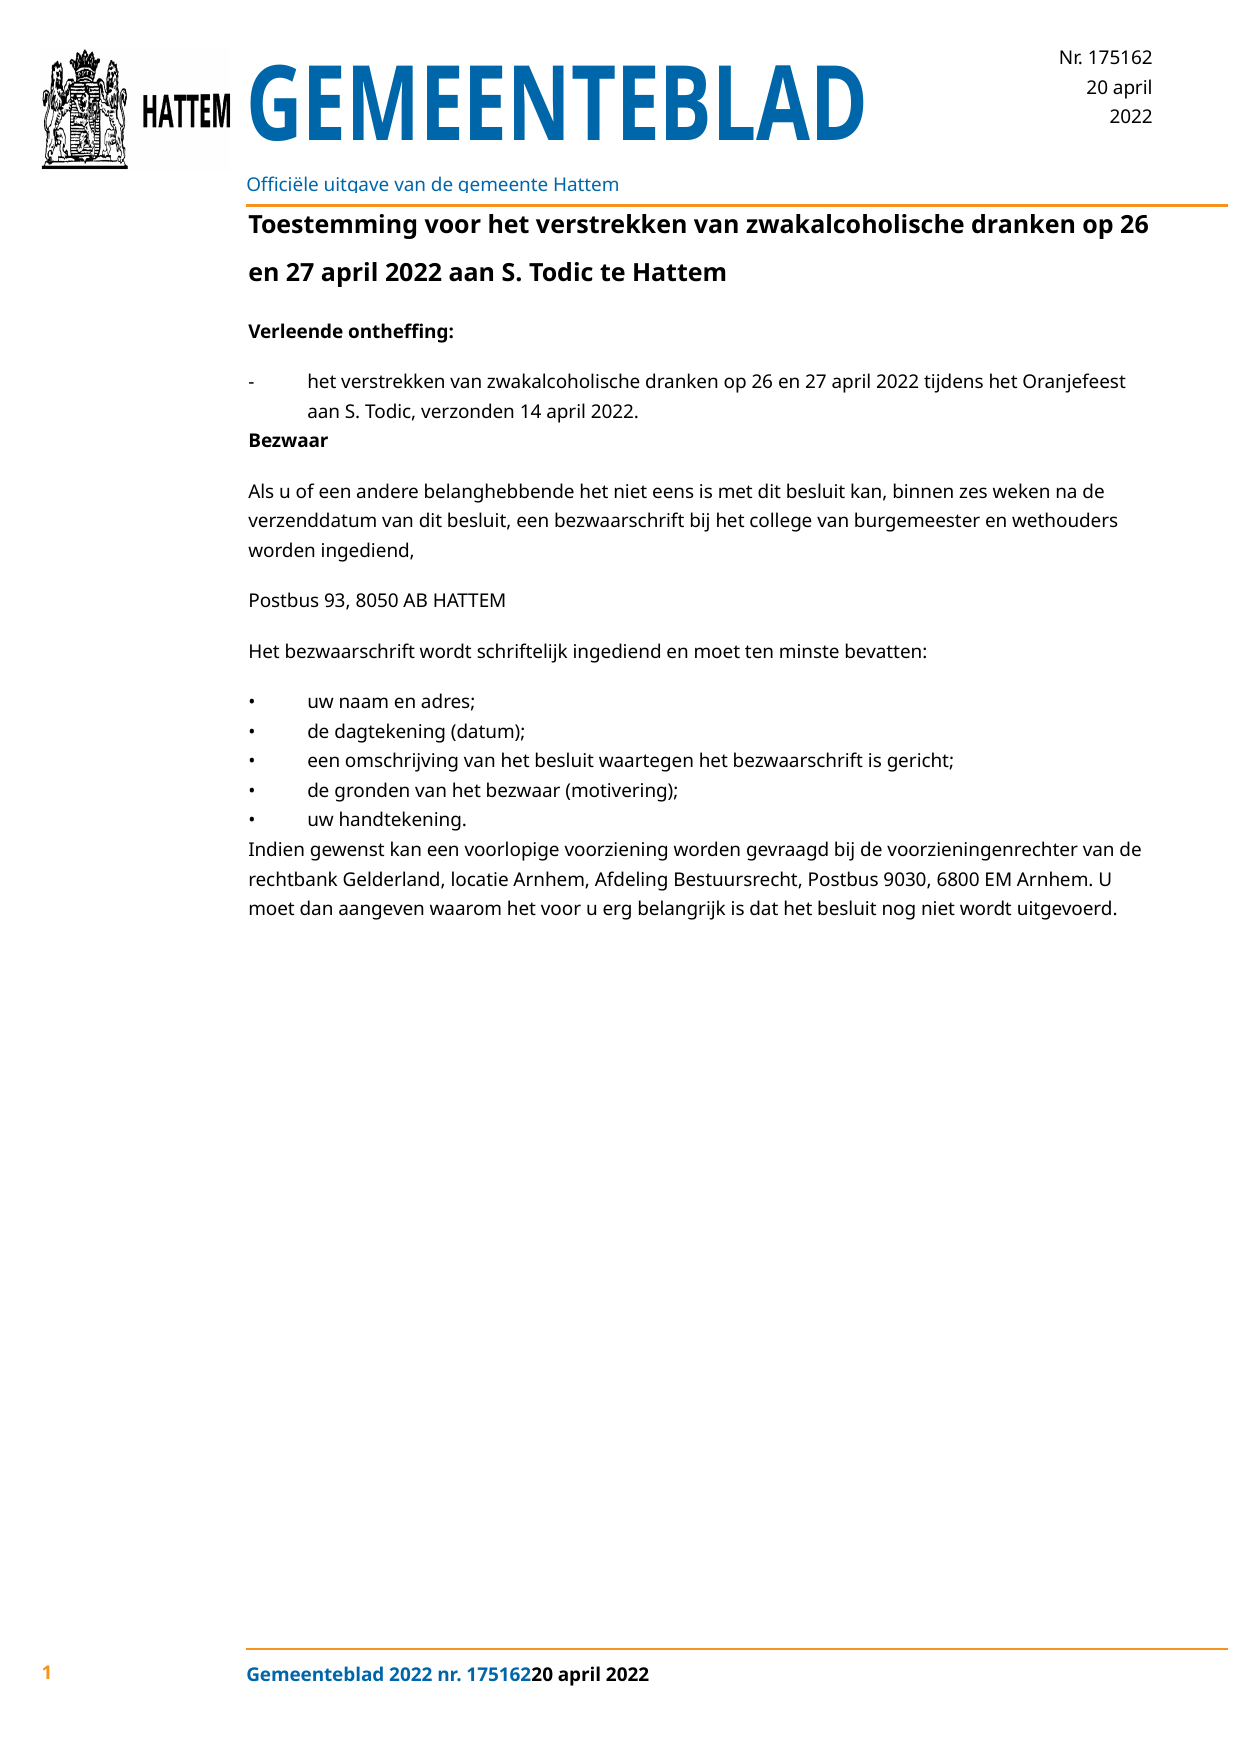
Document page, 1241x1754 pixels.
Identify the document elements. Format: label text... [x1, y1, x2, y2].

text Indien gewenst kan een voorlopige voorziening worden gevraagd bij de voorzieningenrechter van de rechtbank Gelderland, locatie Arnhem, Afdeling Bestuursrecht, Postbus 9030, 6800 EM Arnhem. U moet dan aangeven waarom het voor u erg belangrijk is dat het besluit nog niet wordt uitgevoerd. [248, 836, 1152, 921]
text Toestemming voor het verstrekken van zwakalcoholische dranken op 26 en 27 april 2022 aan S. Todic te Hattem [248, 207, 1152, 288]
list het verstrekken van zwakalcoholische dranken op 26 en 27 april 2022 tijdens het Oranjefeest aan S. Todic, verzonden 14 april 2022. [248, 368, 1152, 424]
text Het bezwaarschrift wordt schriftelijk ingediend en moet ten minste bevatten: [248, 638, 1152, 664]
text Postbus 93, 8050 AB HATTEM [248, 587, 1152, 613]
list uw naam en adres; [248, 688, 1152, 714]
text Verleende ontheffing: [248, 318, 1152, 344]
list de gronden van het bezwaar (motivering); [248, 777, 1152, 803]
text Als u of een andere belanghebbende het niet eens is met dit besluit kan, binnen zes weken na de verzenddatum van dit besluit, een bezwaarschrift bij het college van burgemeester en wethouders worden ingediend, [248, 478, 1152, 563]
list de dagtekening (datum); [248, 718, 1152, 744]
text Bezwaar [248, 427, 1152, 453]
picture [41, 47, 231, 172]
list een omschrijving van het besluit waartegen het bezwaarschrift is gericht; [248, 747, 1152, 773]
list uw handtekening. [248, 807, 1152, 832]
